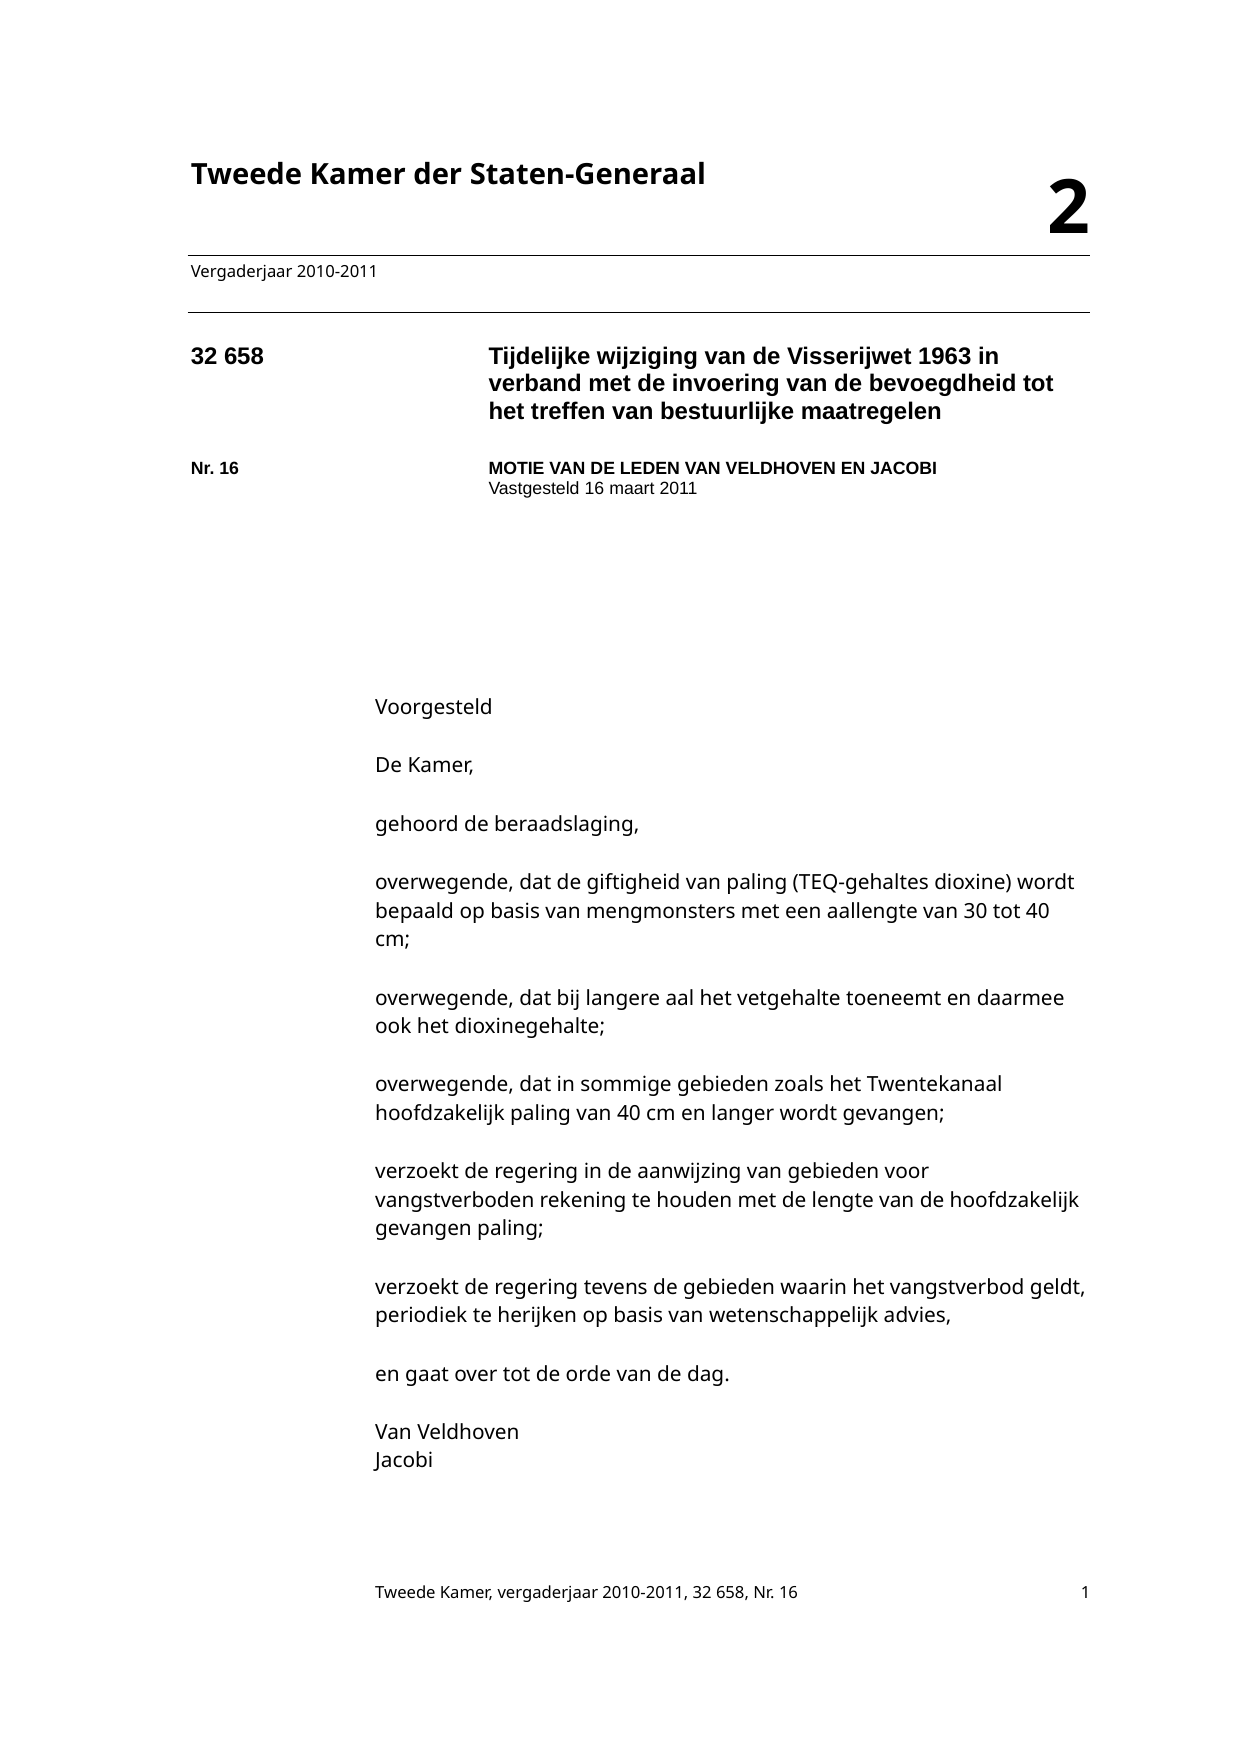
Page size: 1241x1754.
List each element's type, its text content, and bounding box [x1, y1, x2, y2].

text verzoekt de regering tevens de gebieden waarin het vangstverbod geldt, periodiek te herijken op basis van wetenschappelijk advies, [375, 1272, 1090, 1329]
table_cell Nr. 16 [188, 455, 485, 573]
text Voorgesteld [375, 692, 1090, 721]
text Van Veldhoven [375, 1417, 1090, 1446]
table_cell [485, 256, 1090, 312]
table_cell [485, 313, 1090, 339]
text overwegende, dat in sommige gebieden zoals het Twentekanaal hoofdzakelijk paling van 40 cm en langer wordt gevangen; [375, 1069, 1090, 1126]
table_cell 32 658 [188, 339, 485, 454]
table_cell Vergaderjaar 2010-2011 [188, 256, 485, 312]
text overwegende, dat bij langere aal het vetgehalte toeneemt en daarmee ook het dioxinegehalte; [375, 983, 1090, 1039]
table_cell Tijdelijke wijziging van de Visserijwet 1963 in verband met de invoering van de bevoegdheid tot het treffen van bestuurlijke maatregelen [485, 339, 1090, 454]
table_header 2 [910, 150, 1090, 255]
table_header Tweede Kamer der Staten-Generaal [188, 150, 909, 255]
text gehoord de beraadslaging, [375, 809, 1090, 837]
text Jacobi [375, 1446, 1090, 1474]
text verzoekt de regering in de aanwijzing van gebieden voor vangstverboden rekening te houden met de lengte van de hoofdzakelijk gevangen paling; [375, 1156, 1090, 1242]
table_cell MOTIE VAN DE LEDEN VAN VELDHOVEN EN JACOBI Vastgesteld 16 maart 2011 [485, 455, 1090, 573]
text De Kamer, [375, 751, 1090, 779]
text overwegende, dat de giftigheid van paling (TEQ-gehaltes dioxine) wordt bepaald op basis van mengmonsters met een aallengte van 30 tot 40 cm; [375, 867, 1090, 953]
table_cell [188, 313, 485, 339]
text en gaat over tot de orde van de dag. [375, 1359, 1090, 1387]
